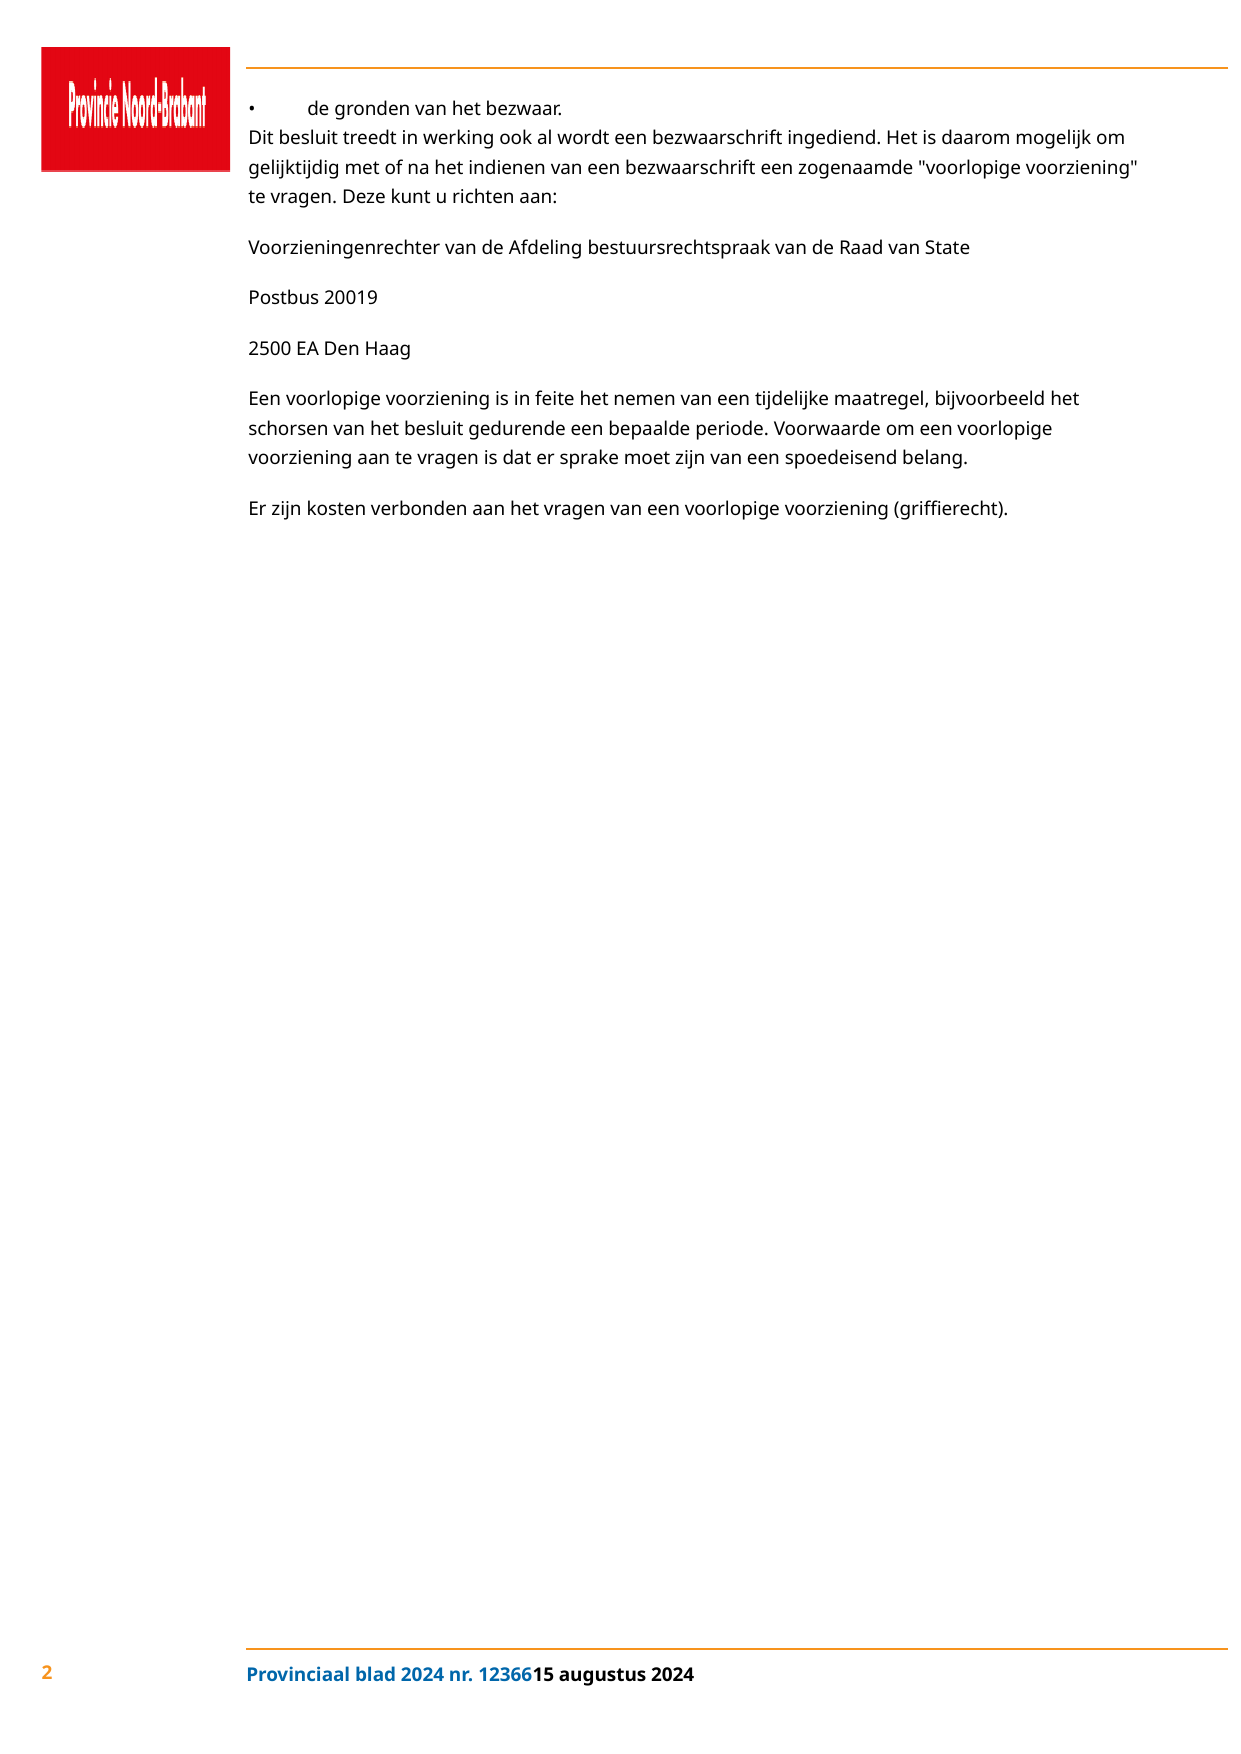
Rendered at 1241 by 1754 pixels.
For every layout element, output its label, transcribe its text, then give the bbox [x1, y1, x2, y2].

text Postbus 20019 [248, 284, 1152, 310]
picture [41, 47, 231, 172]
text Een voorlopige voorziening is in feite het nemen van een tijdelijke maatregel, bijvoorbeeld het schorsen van het besluit gedurende een bepaalde periode. Voorwaarde om een voorlopige voorziening aan te vragen is dat er sprake moet zijn van een spoedeisend belang. [248, 385, 1152, 470]
text Dit besluit treedt in werking ook al wordt een bezwaarschrift ingediend. Het is daarom mogelijk om gelijktijdig met of na het indienen van een bezwaarschrift een zogenaamde "voorlopige voorziening" te vragen. Deze kunt u richten aan: [248, 124, 1152, 209]
list de gronden van het bezwaar. [248, 95, 1152, 121]
text Voorzieningenrechter van de Afdeling bestuursrechtspraak van de Raad van State [248, 234, 1152, 260]
text 2500 EA Den Haag [248, 335, 1152, 361]
text Er zijn kosten verbonden aan het vragen van een voorlopige voorziening (griffierecht). [248, 495, 1152, 521]
